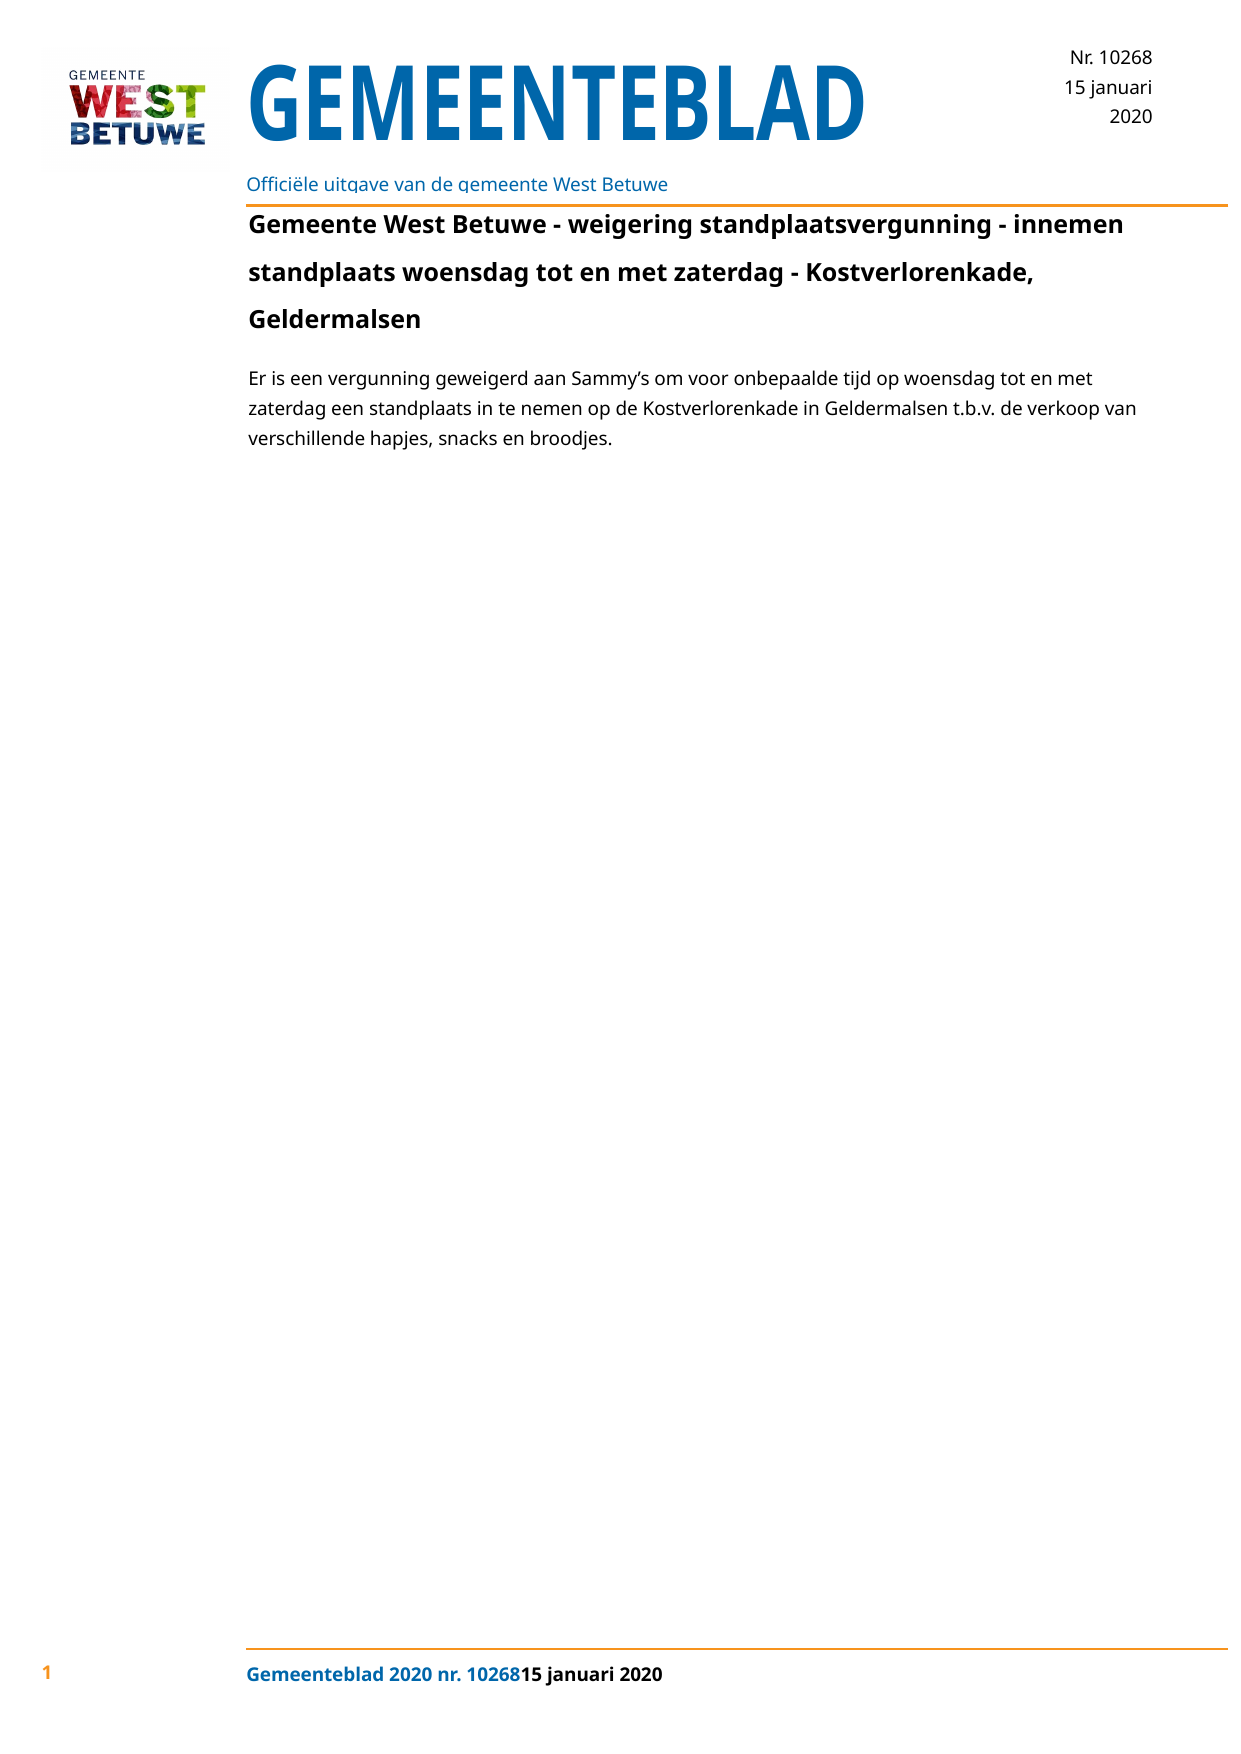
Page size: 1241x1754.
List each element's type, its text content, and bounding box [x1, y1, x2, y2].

text Gemeente West Betuwe - weigering standplaatsvergunning - innemen standplaats woensdag tot en met zaterdag - Kostverlorenkade, Geldermalsen [248, 207, 1152, 336]
picture [41, 47, 231, 172]
text Er is een vergunning geweigerd aan Sammy’s om voor onbepaalde tijd op woensdag tot en met zaterdag een standplaats in te nemen op de Kostverlorenkade in Geldermalsen t.b.v. de verkoop van verschillende hapjes, snacks en broodjes. [248, 366, 1152, 450]
